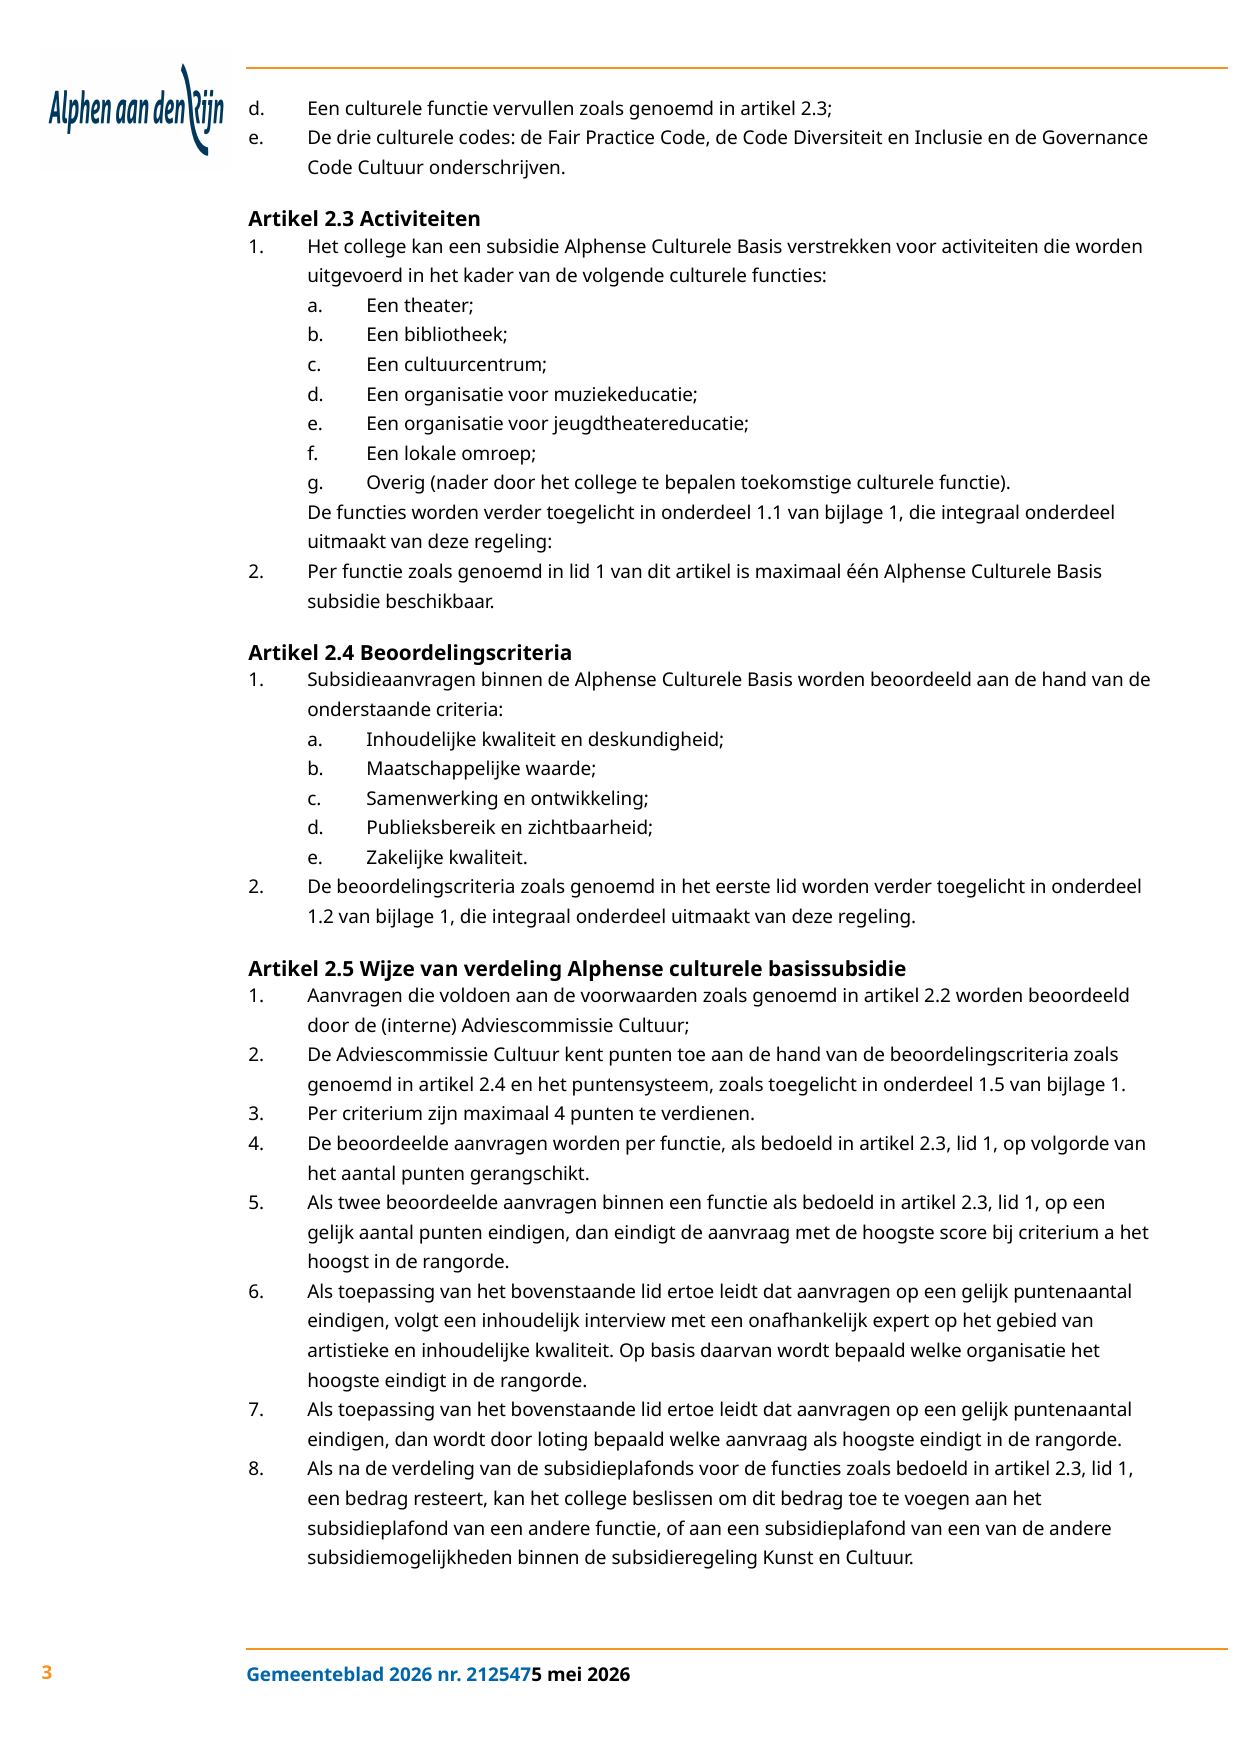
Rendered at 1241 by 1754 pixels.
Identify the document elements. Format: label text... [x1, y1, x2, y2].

list Als toepassing van het bovenstaande lid ertoe leidt dat aanvragen op een gelijk puntenaantal eindigen, volgt een inhoudelijk interview met een onafhankelijk expert op het gebied van artistieke en inhoudelijke kwaliteit. Op basis daarvan wordt bepaald welke organisatie het hoogste eindigt in de rangorde. [248, 1278, 1152, 1392]
list De Adviescommissie Cultuur kent punten toe aan de hand van de beoordelingscriteria zoals genoemd in artikel 2.4 en het puntensysteem, zoals toegelicht in onderdeel 1.5 van bijlage 1. [248, 1041, 1152, 1097]
list Een organisatie voor muziekeducatie; [307, 381, 1152, 406]
list Per functie zoals genoemd in lid 1 van dit artikel is maximaal één Alphense Culturele Basis subsidie beschikbaar. [248, 558, 1152, 613]
list Aanvragen die voldoen aan de voorwaarden zoals genoemd in artikel 2.2 worden beoordeeld door de (interne) Adviescommissie Cultuur; [248, 982, 1152, 1037]
text Artikel 2.3 Activiteiten [248, 204, 1152, 233]
list Als toepassing van het bovenstaande lid ertoe leidt dat aanvragen op een gelijk puntenaantal eindigen, dan wordt door loting bepaald welke aanvraag als hoogste eindigt in de rangorde. [248, 1396, 1152, 1452]
list Inhoudelijke kwaliteit en deskundigheid; [307, 726, 1152, 752]
list Maatschappelijke waarde; [307, 755, 1152, 781]
list Een lokale omroep; [307, 440, 1152, 466]
text Artikel 2.4 Beoordelingscriteria [248, 638, 1152, 667]
list Overig (nader door het college te bepalen toekomstige culturele functie). [307, 469, 1152, 495]
list Een culturele functie vervullen zoals genoemd in artikel 2.3; [248, 95, 1152, 121]
list Een theater; [307, 292, 1152, 318]
list Samenwerking en ontwikkeling; [307, 785, 1152, 811]
list De beoordelingscriteria zoals genoemd in het eerste lid worden verder toegelicht in onderdeel 1.2 van bijlage 1, die integraal onderdeel uitmaakt van deze regeling. [248, 874, 1152, 929]
list Een organisatie voor jeugdtheatereducatie; [307, 410, 1152, 436]
picture [41, 47, 231, 172]
list Als twee beoordeelde aanvragen binnen een functie als bedoeld in artikel 2.3, lid 1, op een gelijk aantal punten eindigen, dan eindigt de aanvraag met de hoogste score bij criterium a het hoogst in de rangorde. [248, 1189, 1152, 1274]
list Subsidieaanvragen binnen de Alphense Culturele Basis worden beoordeeld aan de hand van de onderstaande criteria: [248, 667, 1152, 722]
list Per criterium zijn maximaal 4 punten te verdienen. [248, 1101, 1152, 1126]
list Zakelijke kwaliteit. [307, 844, 1152, 870]
list Een bibliotheek; [307, 322, 1152, 347]
list Het college kan een subsidie Alphense Culturele Basis verstrekken voor activiteiten die worden uitgevoerd in het kader van de volgende culturele functies: [248, 233, 1152, 288]
list De functies worden verder toegelicht in onderdeel 1.1 van bijlage 1, die integraal onderdeel uitmaakt van deze regeling: [248, 499, 1152, 554]
list Als na de verdeling van de subsidieplafonds voor de functies zoals bedoeld in artikel 2.3, lid 1, een bedrag resteert, kan het college beslissen om dit bedrag toe te voegen aan het subsidieplafond van een andere functie, of aan een subsidieplafond van een van de andere subsidiemogelijkheden binnen de subsidieregeling Kunst en Cultuur. [248, 1456, 1152, 1570]
list De drie culturele codes: de Fair Practice Code, de Code Diversiteit en Inclusie en de Governance Code Cultuur onderschrijven. [248, 124, 1152, 180]
list De beoordeelde aanvragen worden per functie, als bedoeld in artikel 2.3, lid 1, op volgorde van het aantal punten gerangschikt. [248, 1130, 1152, 1185]
list Een cultuurcentrum; [307, 351, 1152, 377]
text Artikel 2.5 Wijze van verdeling Alphense culturele basissubsidie [248, 954, 1152, 982]
list Publieksbereik en zichtbaarheid; [307, 814, 1152, 840]
